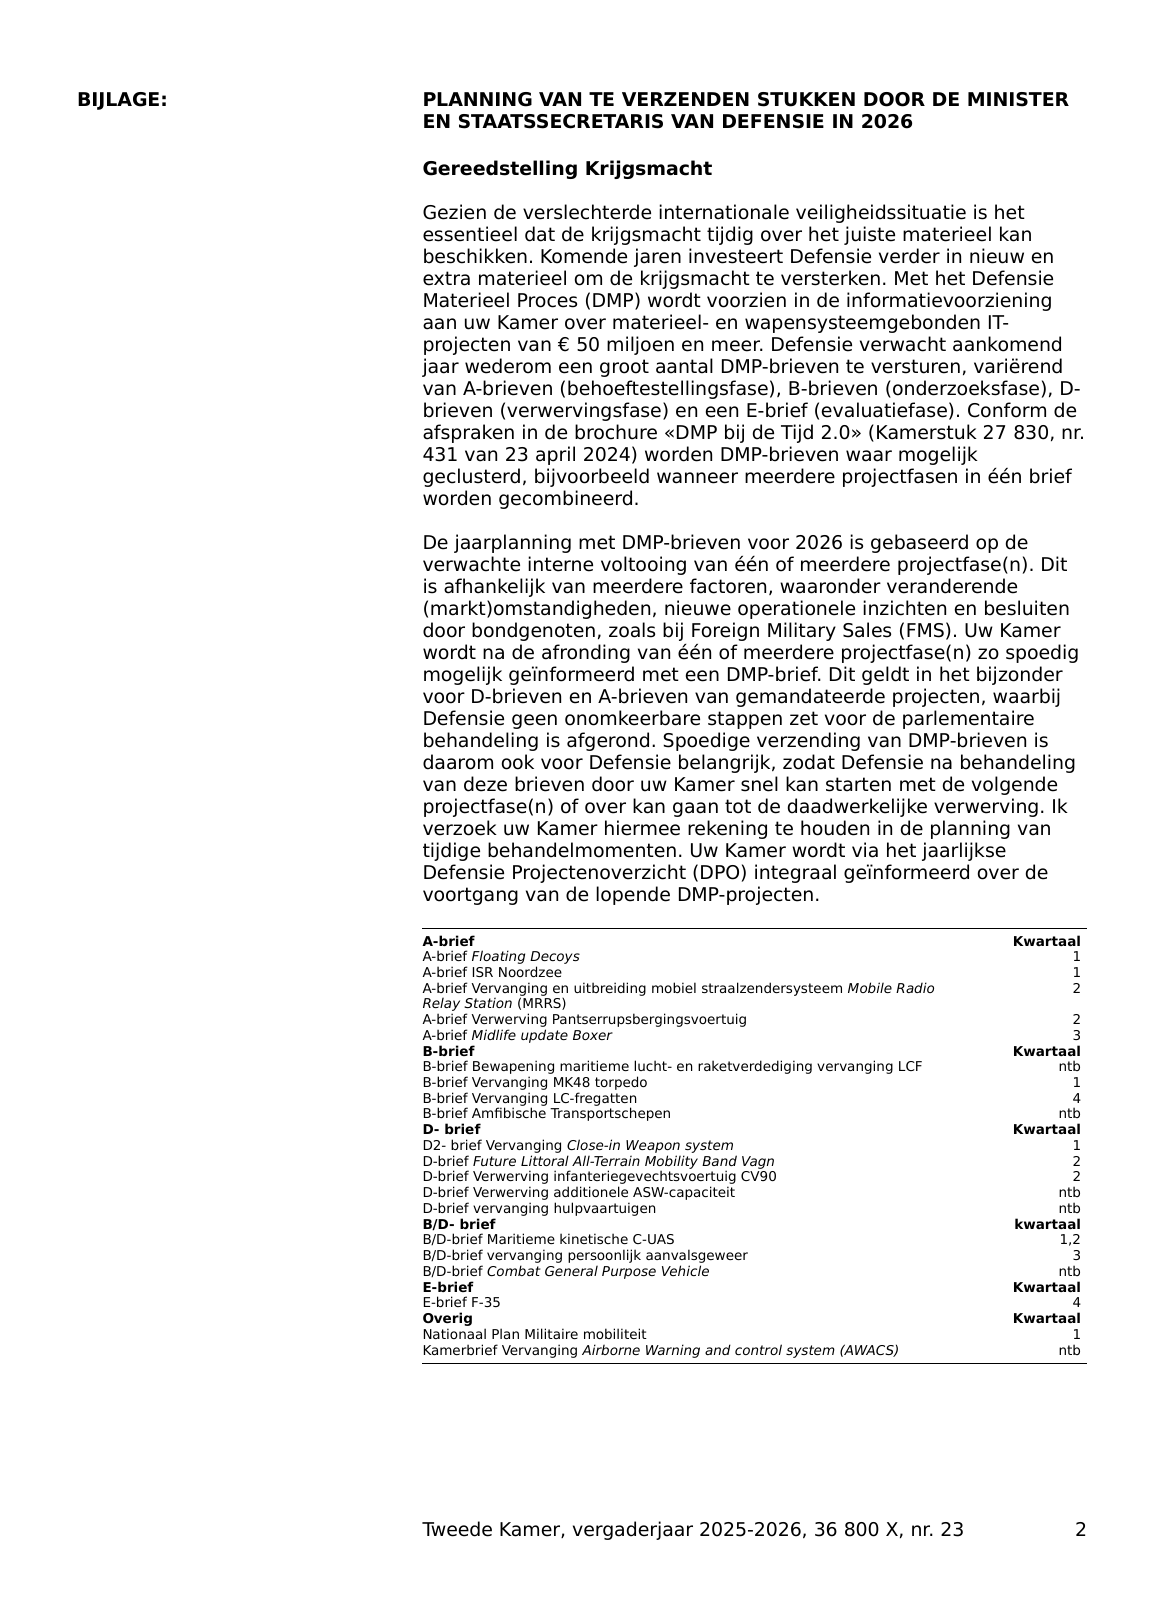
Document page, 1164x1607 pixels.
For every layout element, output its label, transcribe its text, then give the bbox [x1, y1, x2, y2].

table_cell 1 [954, 949, 1087, 965]
table_cell 4 [954, 1295, 1087, 1311]
table_cell D-brief Future Littoral All-Terrain Mobility Band Vagn [422, 1154, 954, 1169]
table_cell A-brief Verwerving Pantserrupsbergingsvoertuig [422, 1012, 954, 1028]
text Gezien de verslechterde internationale veiligheidssituatie is het essentieel dat de krijgsmacht tijdig over het juiste materieel kan beschikken. Komende jaren investeert Defensie verder in nieuw en extra materieel om de krijgsmacht te versterken. Met het Defensie Materieel Proces (DMP) wordt voorzien in de informatievoorziening aan uw Kamer over materieel- en wapensysteemgebonden IT-projecten van € 50 miljoen en meer. Defensie verwacht aankomend jaar wederom een groot aantal DMP-brieven te versturen, variërend van A-brieven (behoeftestellingsfase), B-brieven (onderzoeksfase), D-brieven (verwervingsfase) en een E-brief (evaluatiefase). Conform de afspraken in de brochure «DMP bij de Tijd 2.0» (Kamerstuk 27 830, nr. 431 van 23 april 2024) worden DMP-brieven waar mogelijk geclusterd, bijvoorbeeld wanneer meerdere projectfasen in één brief worden gecombineerd. [422, 202, 1087, 510]
table_cell B/D- brief [422, 1216, 954, 1232]
table_cell B-brief [422, 1044, 954, 1059]
table_cell B/D-brief Combat General Purpose Vehicle [422, 1264, 954, 1279]
table_cell kwartaal [954, 1216, 1087, 1232]
subtitle Gereedstelling Krijgsmacht [422, 158, 1087, 180]
table_cell A-brief Floating Decoys [422, 949, 954, 965]
table_cell ntb [954, 1342, 1087, 1363]
table_cell Overig [422, 1311, 954, 1327]
table_cell ntb [954, 1185, 1087, 1201]
table_cell Kwartaal [954, 1311, 1087, 1327]
table_cell 2 [954, 981, 1087, 1012]
table_cell 3 [954, 1028, 1087, 1043]
table_cell B/D-brief vervanging persoonlijk aanvalsgeweer [422, 1248, 954, 1264]
table_cell ntb [954, 1201, 1087, 1216]
subtitle BIJLAGE: PLANNING VAN TE VERZENDEN STUKKEN DOOR DE MINISTER EN STAATSSECRETARIS VAN DEFENSIE IN 2026 [77, 89, 1087, 133]
table_cell D-brief Verwerving additionele ASW-capaciteit [422, 1185, 954, 1201]
table_cell 1,2 [954, 1232, 1087, 1248]
table_cell Kwartaal [954, 1122, 1087, 1138]
table_cell E-brief [422, 1279, 954, 1295]
table_cell Kamerbrief Vervanging Airborne Warning and control system (AWACS) [422, 1342, 954, 1363]
table_cell Kwartaal [954, 1044, 1087, 1059]
table_cell 3 [954, 1248, 1087, 1264]
table_cell B-brief Bewapening maritieme lucht- en raketverdediging vervanging LCF [422, 1059, 954, 1075]
table_cell B-brief Vervanging MK48 torpedo [422, 1075, 954, 1091]
table_cell 1 [954, 1138, 1087, 1153]
table_cell D2- brief Vervanging Close-in Weapon system [422, 1138, 954, 1153]
table_cell 1 [954, 1327, 1087, 1342]
table_cell Nationaal Plan Militaire mobiliteit [422, 1327, 954, 1342]
table_cell ntb [954, 1059, 1087, 1075]
table_cell A-brief ISR Noordzee [422, 965, 954, 981]
table_header A-brief [422, 929, 954, 949]
table_cell 4 [954, 1091, 1087, 1106]
table_cell ntb [954, 1106, 1087, 1122]
table_cell E-brief F-35 [422, 1295, 954, 1311]
table_cell 1 [954, 1075, 1087, 1091]
table_cell 2 [954, 1154, 1087, 1169]
table_header Kwartaal [954, 929, 1087, 949]
table_cell D- brief [422, 1122, 954, 1138]
text De jaarplanning met DMP-brieven voor 2026 is gebaseerd op de verwachte interne voltooing van één of meerdere projectfase(n). Dit is afhankelijk van meerdere factoren, waaronder veranderende (markt)omstandigheden, nieuwe operationele inzichten en besluiten door bondgenoten, zoals bij Foreign Military Sales (FMS). Uw Kamer wordt na de afronding van één of meerdere projectfase(n) zo spoedig mogelijk geïnformeerd met een DMP-brief. Dit geldt in het bijzonder voor D-brieven en A-brieven van gemandateerde projecten, waarbij Defensie geen onomkeerbare stappen zet voor de parlementaire behandeling is afgerond. Spoedige verzending van DMP-brieven is daarom ook voor Defensie belangrijk, zodat Defensie na behandeling van deze brieven door uw Kamer snel kan starten met de volgende projectfase(n) of over kan gaan tot de daadwerkelijke verwerving. Ik verzoek uw Kamer hiermee rekening te houden in de planning van tijdige behandelmomenten. Uw Kamer wordt via het jaarlijkse Defensie Projectenoverzicht (DPO) integraal geïnformeerd over de voortgang van de lopende DMP-projecten. [422, 532, 1087, 906]
table_cell Kwartaal [954, 1279, 1087, 1295]
table_cell B-brief Amfibische Transportschepen [422, 1106, 954, 1122]
table_cell A-brief Midlife update Boxer [422, 1028, 954, 1043]
table_cell 2 [954, 1169, 1087, 1185]
table_cell A-brief Vervanging en uitbreiding mobiel straalzendersysteem Mobile Radio Relay Station (MRRS) [422, 981, 954, 1012]
table_cell D-brief vervanging hulpvaartuigen [422, 1201, 954, 1216]
table_cell D-brief Verwerving infanteriegevechtsvoertuig CV90 [422, 1169, 954, 1185]
table_cell ntb [954, 1264, 1087, 1279]
table_cell B-brief Vervanging LC-fregatten [422, 1091, 954, 1106]
table_cell B/D-brief Maritieme kinetische C-UAS [422, 1232, 954, 1248]
table_cell 2 [954, 1012, 1087, 1028]
table_cell 1 [954, 965, 1087, 981]
